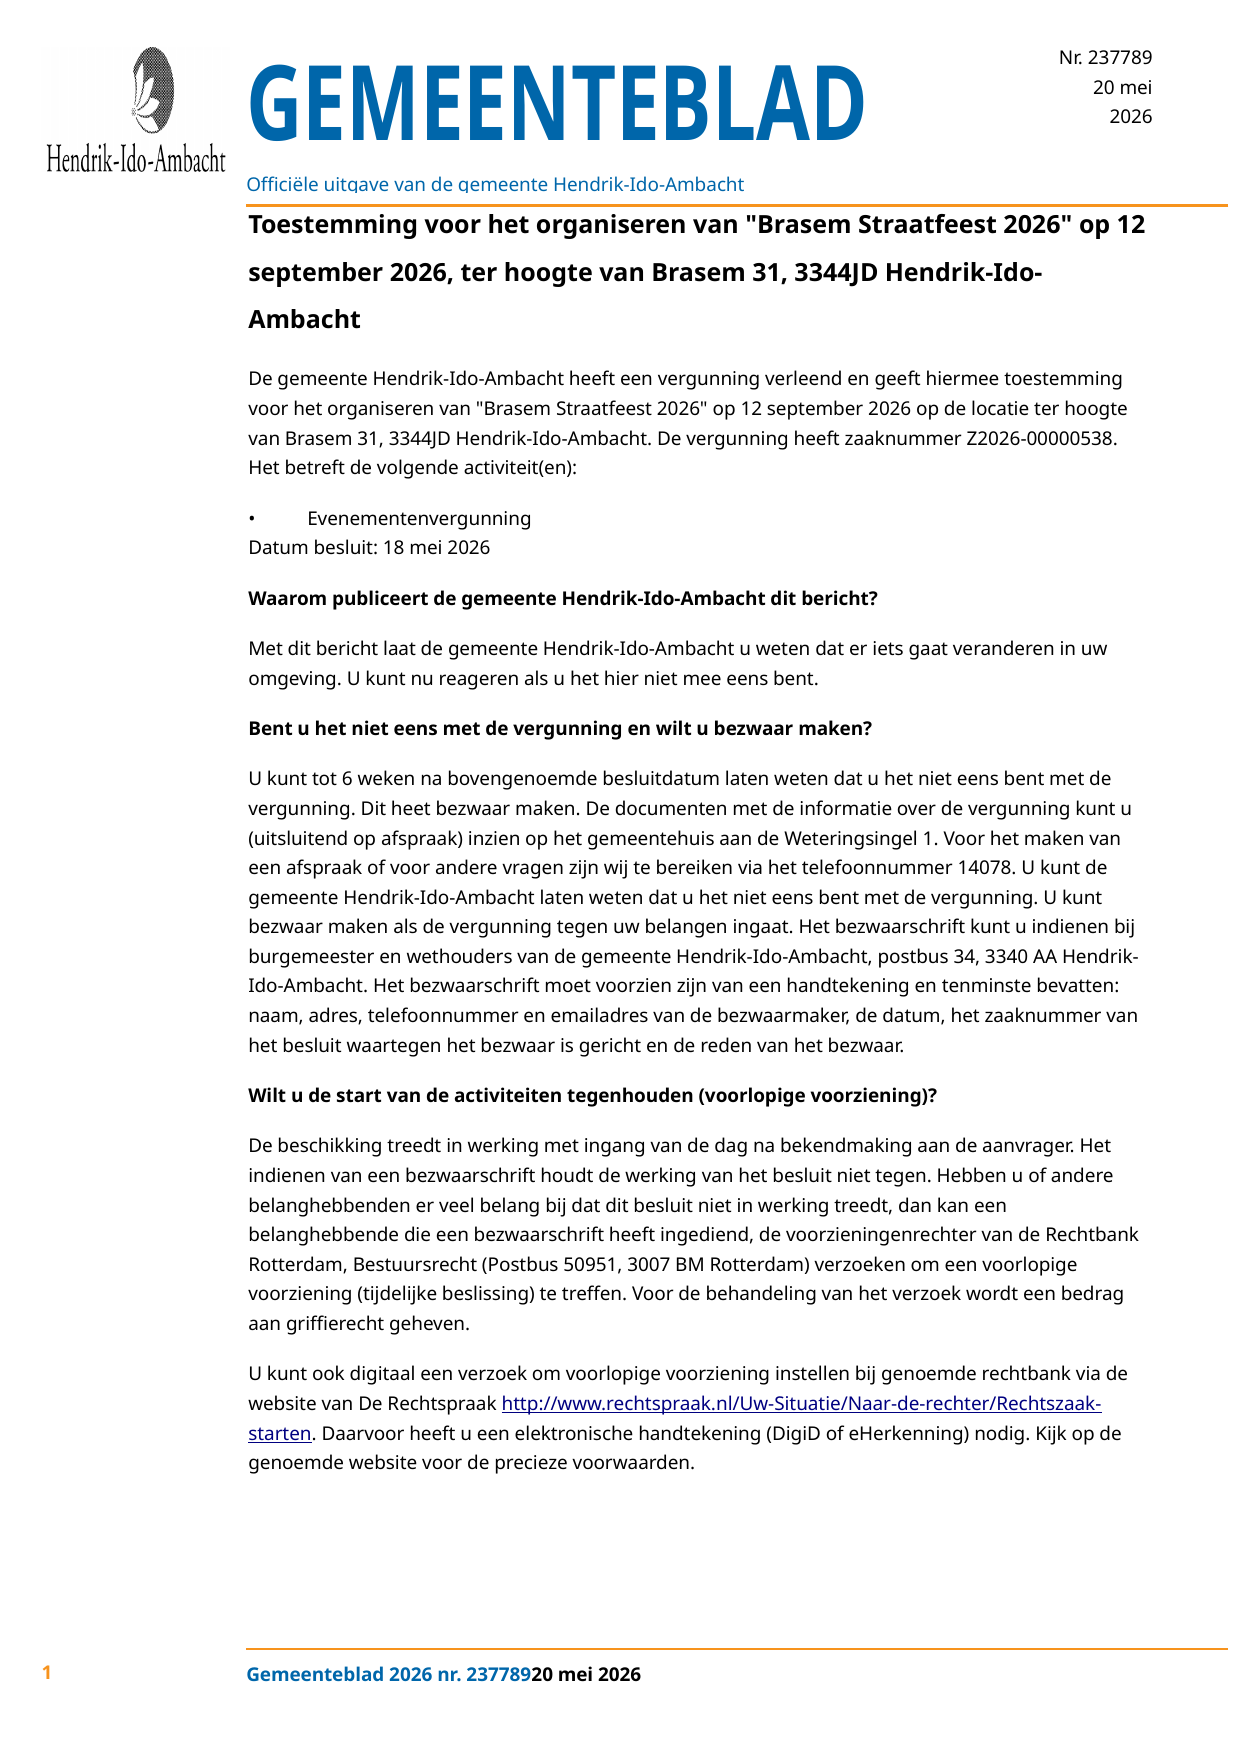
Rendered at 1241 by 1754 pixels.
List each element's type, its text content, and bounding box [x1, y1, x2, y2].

text Toestemming voor het organiseren van "Brasem Straatfeest 2026" op 12 september 2026, ter hoogte van Brasem 31, 3344JD Hendrik-Ido-Ambacht [248, 207, 1152, 336]
text Datum besluit: 18 mei 2026 [248, 534, 1152, 560]
text De beschikking treedt in werking met ingang van de dag na bekendmaking aan de aanvrager. Het indienen van een bezwaarschrift houdt de werking van het besluit niet tegen. Hebben u of andere belanghebbenden er veel belang bij dat dit besluit niet in werking treedt, dan kan een belanghebbende die een bezwaarschrift heeft ingediend, de voorzieningenrechter van de Rechtbank Rotterdam, Bestuursrecht (Postbus 50951, 3007 BM Rotterdam) verzoeken om een voorlopige voorziening (tijdelijke beslissing) te treffen. Voor de behandeling van het verzoek wordt een bedrag aan griffierecht geheven. [248, 1133, 1152, 1336]
text De gemeente Hendrik-Ido-Ambacht heeft een vergunning verleend en geeft hiermee toestemming voor het organiseren van "Brasem Straatfeest 2026" op 12 september 2026 op de locatie ter hoogte van Brasem 31, 3344JD Hendrik-Ido-Ambacht. De vergunning heeft zaaknummer Z2026-00000538. Het betreft de volgende activiteit(en): [248, 366, 1152, 480]
list Evenementenvergunning [248, 505, 1152, 530]
text Waarom publiceert de gemeente Hendrik-Ido-Ambacht dit bericht? [248, 585, 1152, 610]
picture [41, 47, 231, 172]
text U kunt tot 6 weken na bovengenoemde besluitdatum laten weten dat u het niet eens bent met de vergunning. Dit heet bezwaar maken. De documenten met de informatie over de vergunning kunt u (uitsluitend op afspraak) inzien op het gemeentehuis aan de Weteringsingel 1. Voor het maken van een afspraak of voor andere vragen zijn wij te bereiken via het telefoonnummer 14078. U kunt de gemeente Hendrik-Ido-Ambacht laten weten dat u het niet eens bent met de vergunning. U kunt bezwaar maken als de vergunning tegen uw belangen ingaat. Het bezwaarschrift kunt u indienen bij burgemeester en wethouders van de gemeente Hendrik-Ido-Ambacht, postbus 34, 3340 AA Hendrik-Ido-Ambacht. Het bezwaarschrift moet voorzien zijn van een handtekening en tenminste bevatten: naam, adres, telefoonnummer en emailadres van de bezwaarmaker, de datum, het zaaknummer van het besluit waartegen het bezwaar is gericht en de reden van het bezwaar. [248, 766, 1152, 1057]
text U kunt ook digitaal een verzoek om voorlopige voorziening instellen bij genoemde rechtbank via de website van De Rechtspraak http://www.rechtspraak.nl/Uw-Situatie/Naar-de-rechter/Rechtszaak-starten. Daarvoor heeft u een elektronische handtekening (DigiD of eHerkenning) nodig. Kijk op de genoemde website voor de precieze voorwaarden. [248, 1361, 1152, 1475]
text Bent u het niet eens met de vergunning en wilt u bezwaar maken? [248, 715, 1152, 741]
text Met dit bericht laat de gemeente Hendrik-Ido-Ambacht u weten dat er iets gaat veranderen in uw omgeving. U kunt nu reageren als u het hier niet mee eens bent. [248, 635, 1152, 690]
text Wilt u de start van de activiteiten tegenhouden (voorlopige voorziening)? [248, 1082, 1152, 1108]
